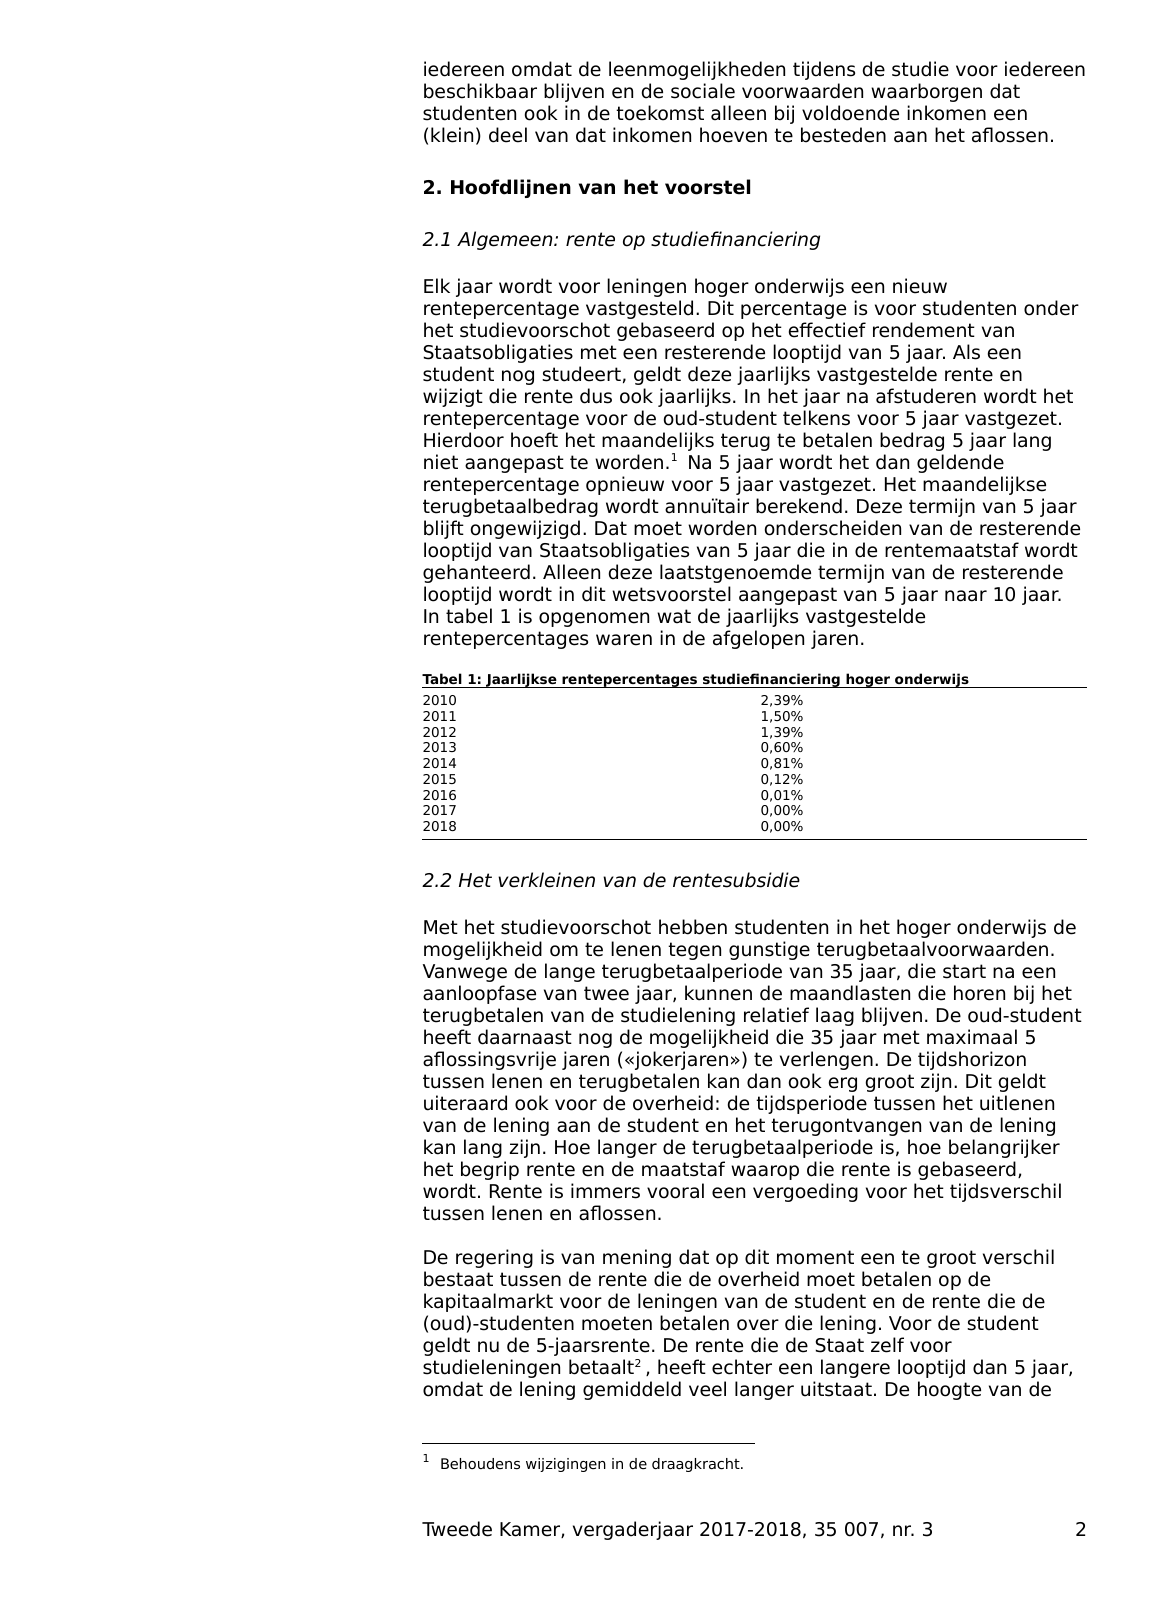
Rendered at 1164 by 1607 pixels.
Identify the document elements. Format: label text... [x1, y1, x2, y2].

text Elk jaar wordt voor leningen hoger onderwijs een nieuw rentepercentage vastgesteld. Dit percentage is voor studenten onder het studievoorschot gebaseerd op het effectief rendement van Staatsobligaties met een resterende looptijd van 5 jaar. Als een student nog studeert, geldt deze jaarlijks vastgestelde rente en wijzigt die rente dus ook jaarlijks. In het jaar na afstuderen wordt het rentepercentage voor de oud-student telkens voor 5 jaar vastgezet. Hierdoor hoeft het maandelijks terug te betalen bedrag 5 jaar lang niet aangepast te worden. Na 5 jaar wordt het dan geldende rentepercentage opnieuw voor 5 jaar vastgezet. Het maandelijkse terugbetaalbedrag wordt annuïtair berekend. Deze termijn van 5 jaar blijft ongewijzigd. Dat moet worden onderscheiden van de resterende looptijd van Staatsobligaties van 5 jaar die in de rentemaatstaf wordt gehanteerd. Alleen deze laatstgenoemde termijn van de resterende looptijd wordt in dit wetsvoorstel aangepast van 5 jaar naar 10 jaar. In tabel 1 is opgenomen wat de jaarlijks vastgestelde rentepercentages waren in de afgelopen jaren. [422, 276, 1087, 649]
table_cell 2015 [422, 772, 754, 787]
table_cell 0,00% [754, 819, 1087, 839]
table_cell 2016 [422, 787, 754, 803]
table_cell 2012 [422, 724, 754, 740]
subtitle 2.1 Algemeen: rente op studiefinanciering [422, 229, 1087, 251]
table_cell 2013 [422, 740, 754, 756]
text Behoudens wijzigingen in de draagkracht. [422, 1452, 1087, 1474]
text iedereen omdat de leenmogelijkheden tijdens de studie voor iedereen beschikbaar blijven en de sociale voorwaarden waarborgen dat studenten ook in de toekomst alleen bij voldoende inkomen een (klein) deel van dat inkomen hoeven te besteden aan het aflossen. [422, 59, 1087, 147]
table_cell 1,39% [754, 724, 1087, 740]
text Met het studievoorschot hebben studenten in het hoger onderwijs de mogelijkheid om te lenen tegen gunstige terugbetaalvoorwaarden. Vanwege de lange terugbetaalperiode van 35 jaar, die start na een aanloopfase van twee jaar, kunnen de maandlasten die horen bij het terugbetalen van de studielening relatief laag blijven. De oud-student heeft daarnaast nog de mogelijkheid die 35 jaar met maximaal 5 aflossingsvrije jaren («jokerjaren») te verlengen. De tijdshorizon tussen lenen en terugbetalen kan dan ook erg groot zijn. Dit geldt uiteraard ook voor de overheid: de tijdsperiode tussen het uitlenen van de lening aan de student en het terugontvangen van de lening kan lang zijn. Hoe langer de terugbetaalperiode is, hoe belangrijker het begrip rente en de maatstaf waarop die rente is gebaseerd, wordt. Rente is immers vooral een vergoeding voor het tijdsverschil tussen lenen en aflossen. [422, 917, 1087, 1225]
table_cell 1,50% [754, 709, 1087, 724]
table_cell 2,39% [754, 688, 1087, 709]
table_cell 0,12% [754, 772, 1087, 787]
subtitle 2.2 Het verkleinen van de rentesubsidie [422, 870, 1087, 892]
table_cell 0,01% [754, 787, 1087, 803]
table_cell 0,81% [754, 756, 1087, 772]
table_cell 2017 [422, 803, 754, 819]
table_cell 2014 [422, 756, 754, 772]
table_cell 2011 [422, 709, 754, 724]
table_cell 2010 [422, 688, 754, 709]
text De regering is van mening dat op dit moment een te groot verschil bestaat tussen de rente die de overheid moet betalen op de kapitaalmarkt voor de leningen van de student en de rente die de (oud)-studenten moeten betalen over die lening. Voor de student geldt nu de 5-jaarsrente. De rente die de Staat zelf voor studieleningen betaalt, heeft echter een langere looptijd dan 5 jaar, omdat de lening gemiddeld veel langer uitstaat. De hoogte van de [422, 1247, 1087, 1401]
table_header Tabel 1: Jaarlijkse rentepercentages studiefinanciering hoger onderwijs [422, 671, 1087, 687]
table_cell 2018 [422, 819, 754, 839]
table_cell 0,60% [754, 740, 1087, 756]
table_cell 0,00% [754, 803, 1087, 819]
subtitle 2. Hoofdlijnen van het voorstel [422, 177, 1087, 199]
